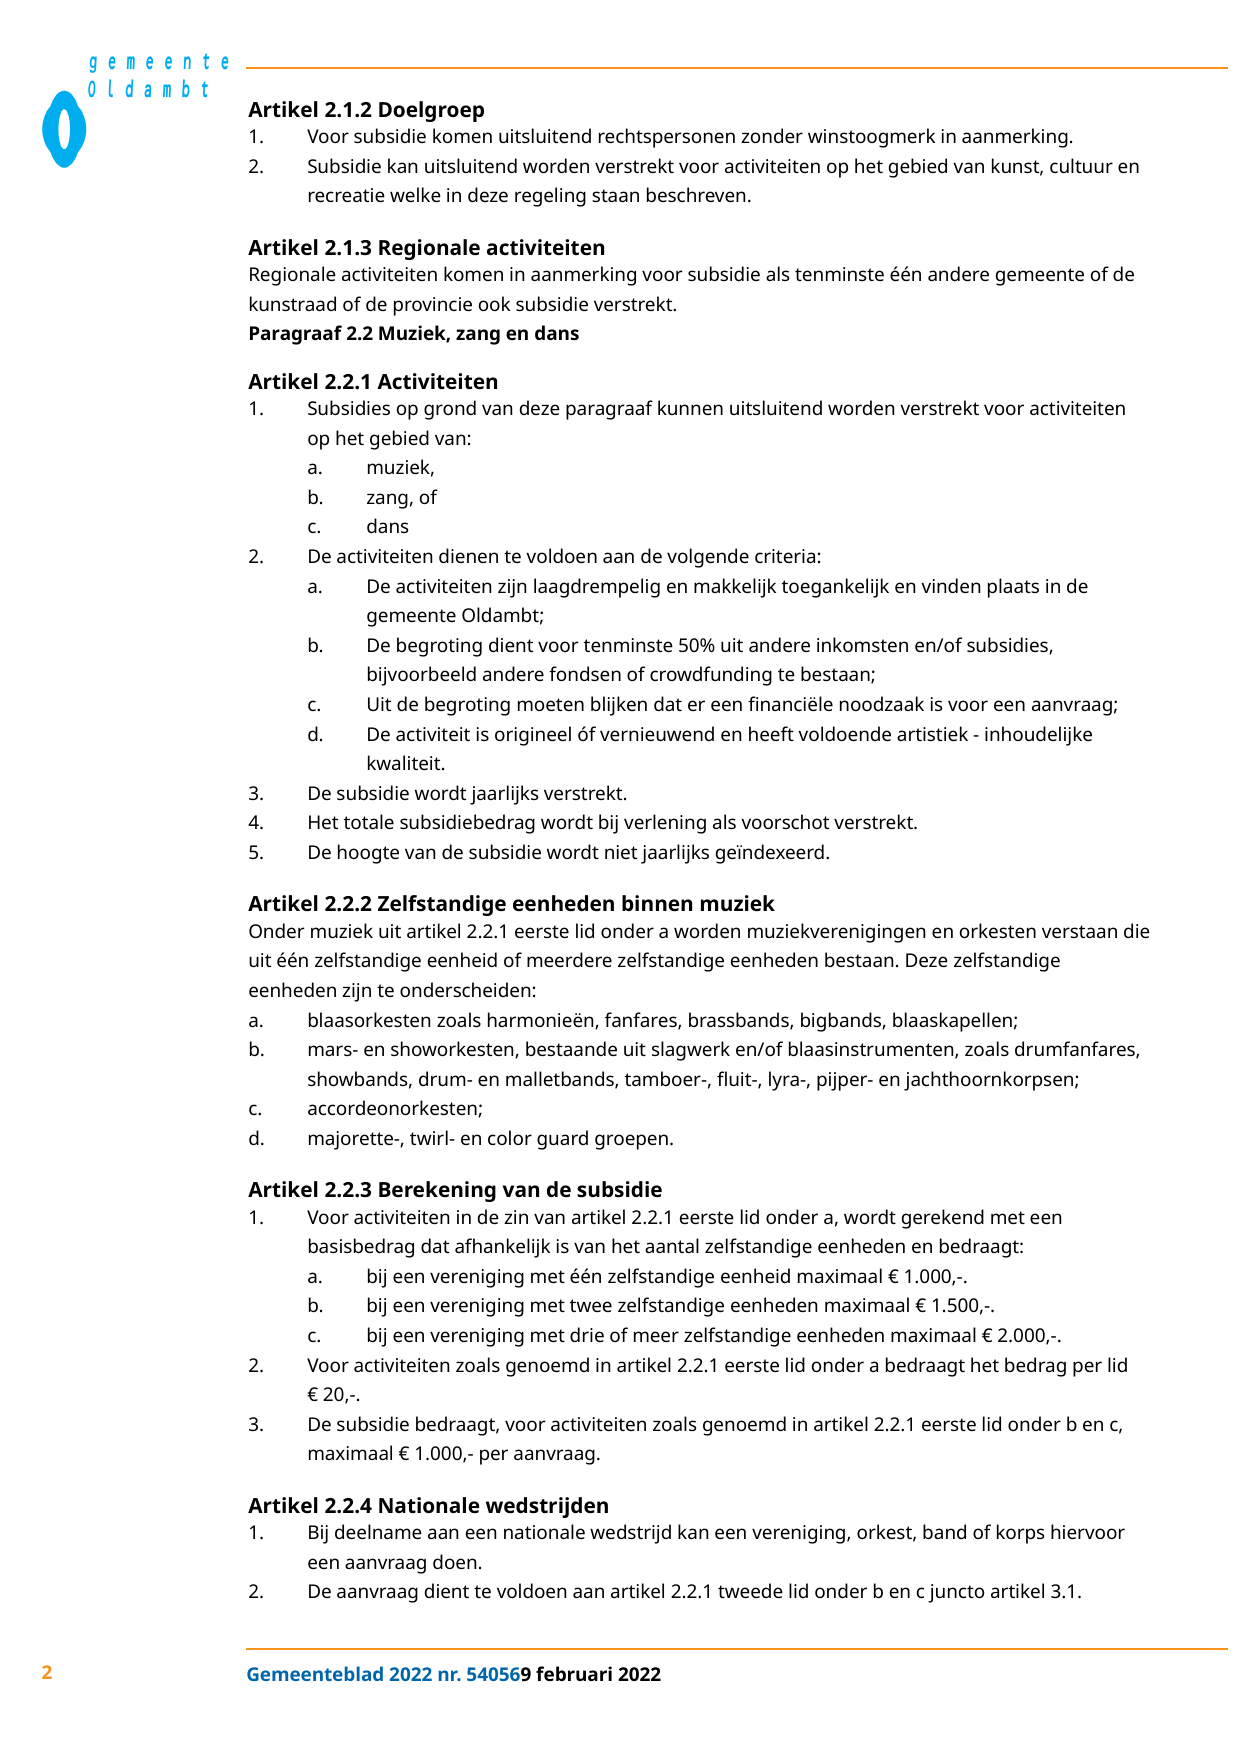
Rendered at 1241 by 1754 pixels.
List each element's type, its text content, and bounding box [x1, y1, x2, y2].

list De aanvraag dient te voldoen aan artikel 2.2.1 tweede lid onder b en c juncto artikel 3.1. [248, 1579, 1152, 1604]
list Subsidie kan uitsluitend worden verstrekt voor activiteiten op het gebied van kunst, cultuur en recreatie welke in deze regeling staan beschreven. [248, 153, 1152, 208]
list Voor activiteiten zoals genoemd in artikel 2.2.1 eerste lid onder a bedraagt het bedrag per lid [248, 1352, 1152, 1378]
list blaasorkesten zoals harmonieën, fanfares, brassbands, bigbands, blaaskapellen; [248, 1007, 1152, 1032]
list De activiteit is origineel óf vernieuwend en heeft voldoende artistiek - inhoudelijke kwaliteit. [307, 721, 1152, 776]
list Bij deelname aan een nationale wedstrijd kan een vereniging, orkest, band of korps hiervoor een aanvraag doen. [248, 1519, 1152, 1575]
list bij een vereniging met twee zelfstandige eenheden maximaal € 1.500,-. [307, 1293, 1152, 1318]
list dans [307, 514, 1152, 539]
text Artikel 2.2.1 Activiteiten [248, 367, 1152, 395]
list De activiteiten dienen te voldoen aan de volgende criteria: [248, 543, 1152, 569]
list bij een vereniging met één zelfstandige eenheid maximaal € 1.000,-. [307, 1263, 1152, 1289]
list muziek, [307, 454, 1152, 480]
list Uit de begroting moeten blijken dat er een financiële noodzaak is voor een aanvraag; [307, 691, 1152, 717]
list Subsidies op grond van deze paragraaf kunnen uitsluitend worden verstrekt voor activiteiten op het gebied van: [248, 395, 1152, 451]
list mars- en showorkesten, bestaande uit slagwerk en/of blaasinstrumenten, zoals drumfanfares, showbands, drum- en malletbands, tamboer-, fluit-, lyra-, pijper- en jachthoornkorpsen; [248, 1036, 1152, 1092]
list Voor subsidie komen uitsluitend rechtspersonen zonder winstoogmerk in aanmerking. [248, 123, 1152, 149]
text Artikel 2.2.2 Zelfstandige eenheden binnen muziek [248, 889, 1152, 918]
list De begroting dient voor tenminste 50% uit andere inkomsten en/of subsidies, bijvoorbeeld andere fondsen of crowdfunding te bestaan; [307, 632, 1152, 687]
list De hoogte van de subsidie wordt niet jaarlijks geïndexeerd. [248, 839, 1152, 865]
list Het totale subsidiebedrag wordt bij verlening als voorschot verstrekt. [248, 809, 1152, 835]
list bij een vereniging met drie of meer zelfstandige eenheden maximaal € 2.000,-. [307, 1322, 1152, 1348]
list De subsidie wordt jaarlijks verstrekt. [248, 780, 1152, 806]
text Regionale activiteiten komen in aanmerking voor subsidie als tenminste één andere gemeente of de kunstraad of de provincie ook subsidie verstrekt. [248, 261, 1152, 317]
text Paragraaf 2.2 Muziek, zang en dans [248, 320, 1152, 346]
list accordeonorkesten; [248, 1096, 1152, 1121]
list € 20,-. [248, 1381, 1152, 1407]
text Artikel 2.1.2 Doelgroep [248, 95, 1152, 123]
text Artikel 2.2.3 Berekening van de subsidie [248, 1176, 1152, 1204]
list zang, of [307, 484, 1152, 510]
picture [41, 47, 231, 172]
list Voor activiteiten in de zin van artikel 2.2.1 eerste lid onder a, wordt gerekend met een basisbedrag dat afhankelijk is van het aantal zelfstandige eenheden en bedraagt: [248, 1204, 1152, 1259]
list De activiteiten zijn laagdrempelig en makkelijk toegankelijk en vinden plaats in de gemeente Oldambt; [307, 573, 1152, 628]
list De subsidie bedraagt, voor activiteiten zoals genoemd in artikel 2.2.1 eerste lid onder b en c, maximaal € 1.000,- per aanvraag. [248, 1411, 1152, 1466]
list majorette-, twirl- en color guard groepen. [248, 1125, 1152, 1151]
text Artikel 2.1.3 Regionale activiteiten [248, 233, 1152, 261]
text Onder muziek uit artikel 2.2.1 eerste lid onder a worden muziekverenigingen en orkesten verstaan die uit één zelfstandige eenheid of meerdere zelfstandige eenheden bestaan. Deze zelfstandige eenheden zijn te onderscheiden: [248, 918, 1152, 1003]
text Artikel 2.2.4 Nationale wedstrijden [248, 1491, 1152, 1519]
